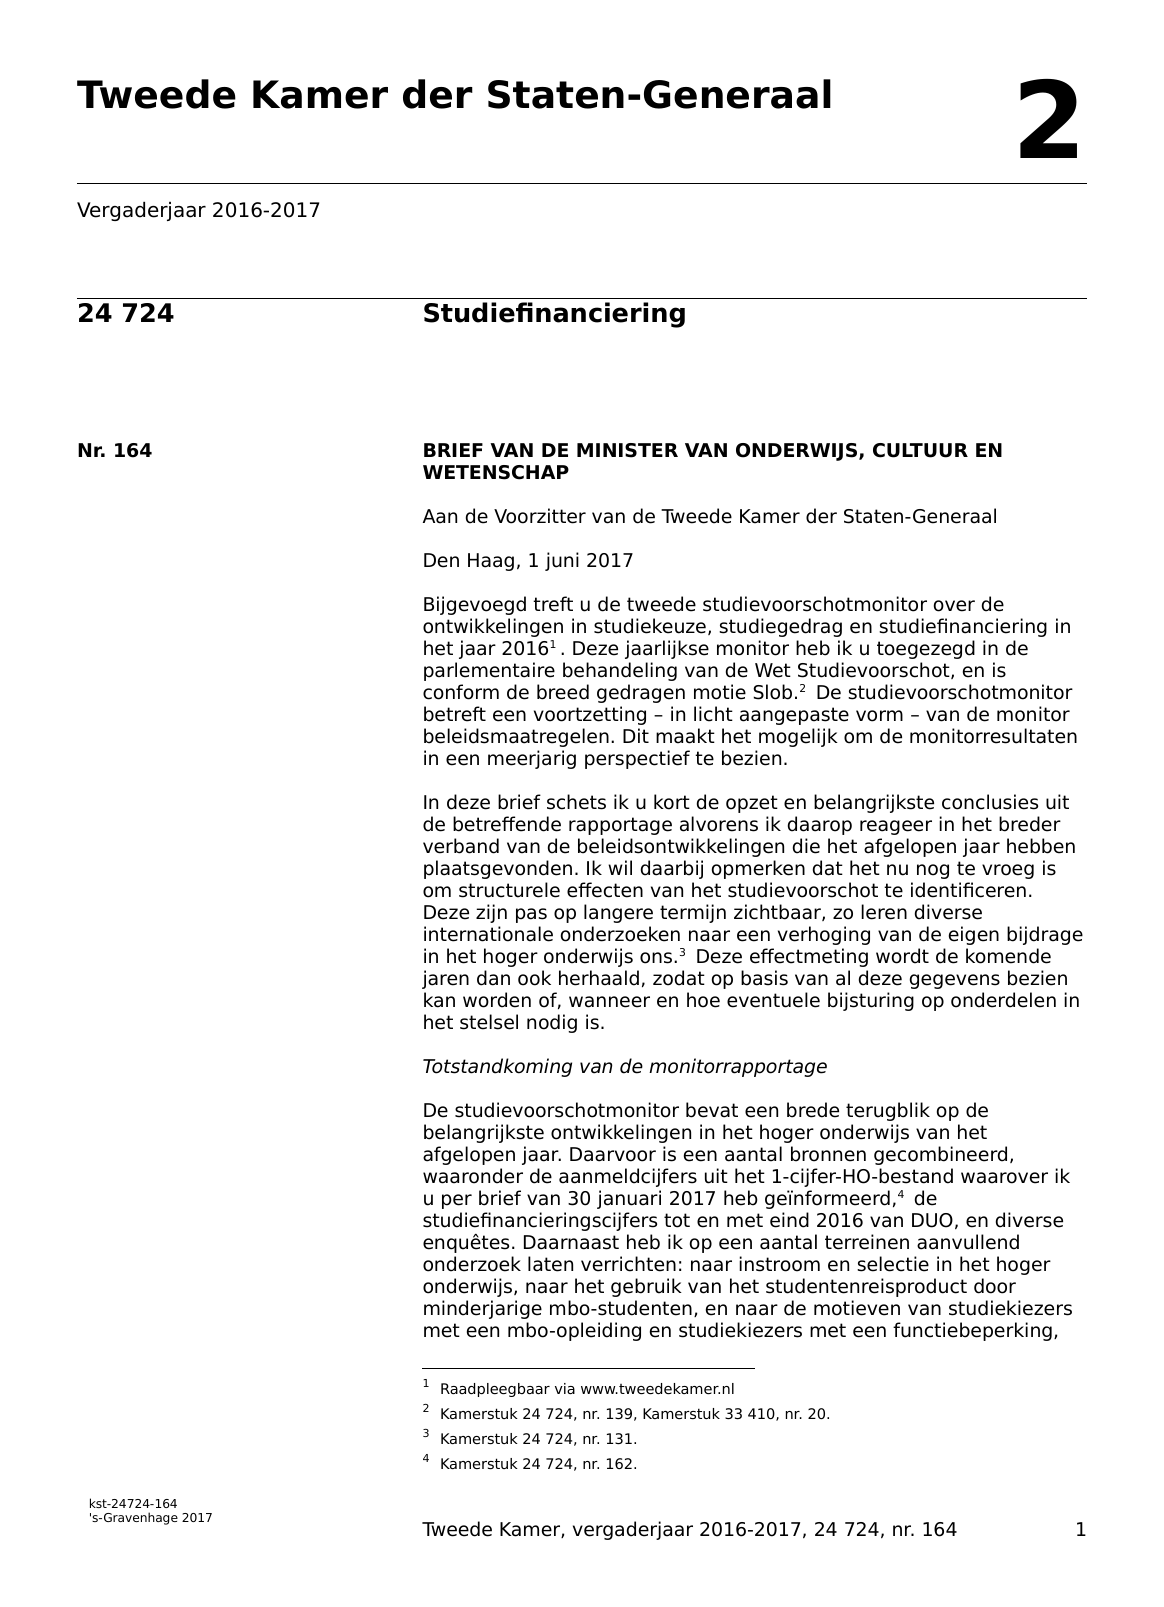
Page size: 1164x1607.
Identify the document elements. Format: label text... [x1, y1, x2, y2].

table_cell Vergaderjaar 2016-2017 [77, 184, 1087, 298]
text Bijgevoegd treft u de tweede studievoorschotmonitor over de ontwikkelingen in studiekeuze, studiegedrag en studiefinanciering in het jaar 2016. Deze jaarlijkse monitor heb ik u toegezegd in de parlementaire behandeling van de Wet Studievoorschot, en is conform de breed gedragen motie Slob. De studievoorschotmonitor betreft een voortzetting – in licht aangepaste vorm – van de monitor beleidsmaatregelen. Dit maakt het mogelijk om de monitorresultaten in een meerjarig perspectief te bezien. [422, 594, 1087, 770]
text 's-Gravenhage 2017 [88, 1511, 323, 1525]
subtitle Nr. 164 BRIEF VAN DE MINISTER VAN ONDERWIJS, CULTUUR EN WETENSCHAP [77, 440, 1087, 484]
text Kamerstuk 24 724, nr. 162. [422, 1452, 1087, 1474]
text Kamerstuk 24 724, nr. 139, Kamerstuk 33 410, nr. 20. [422, 1402, 1087, 1424]
text In deze brief schets ik u kort de opzet en belangrijkste conclusies uit de betreffende rapportage alvorens ik daarop reageer in het breder verband van de beleidsontwikkelingen die het afgelopen jaar hebben plaatsgevonden. Ik wil daarbij opmerken dat het nu nog te vroeg is om structurele effecten van het studievoorschot te identificeren. Deze zijn pas op langere termijn zichtbaar, zo leren diverse internationale onderzoeken naar een verhoging van de eigen bijdrage in het hoger onderwijs ons. Deze effectmeting wordt de komende jaren dan ook herhaald, zodat op basis van al deze gegevens bezien kan worden of, wanneer en hoe eventuele bijsturing op onderdelen in het stelsel nodig is. [422, 792, 1087, 1034]
subtitle Totstandkoming van de monitorrapportage [422, 1056, 1087, 1078]
text De studievoorschotmonitor bevat een brede terugblik op de belangrijkste ontwikkelingen in het hoger onderwijs van het afgelopen jaar. Daarvoor is een aantal bronnen gecombineerd, waaronder de aanmeldcijfers uit het 1-cijfer-HO-bestand waarover ik u per brief van 30 januari 2017 heb geïnformeerd, de studiefinancieringscijfers tot en met eind 2016 van DUO, en diverse enquêtes. Daarnaast heb ik op een aantal terreinen aanvullend onderzoek laten verrichten: naar instroom en selectie in het hoger onderwijs, naar het gebruik van het studentenreisproduct door minderjarige mbo-studenten, en naar de motieven van studiekiezers met een mbo-opleiding en studiekiezers met een functiebeperking, [422, 1100, 1087, 1342]
table_header Tweede Kamer der Staten-Generaal [77, 59, 886, 183]
text Den Haag, 1 juni 2017 [422, 550, 1087, 572]
table_header 2 [886, 59, 1087, 183]
subtitle 24 724 Studiefinanciering [77, 299, 1087, 329]
text Aan de Voorzitter van de Tweede Kamer der Staten-Generaal [422, 506, 1087, 528]
text kst-24724-164 [88, 1497, 323, 1511]
text Kamerstuk 24 724, nr. 131. [422, 1427, 1087, 1449]
text Raadpleegbaar via www.tweedekamer.nl [422, 1377, 1087, 1399]
